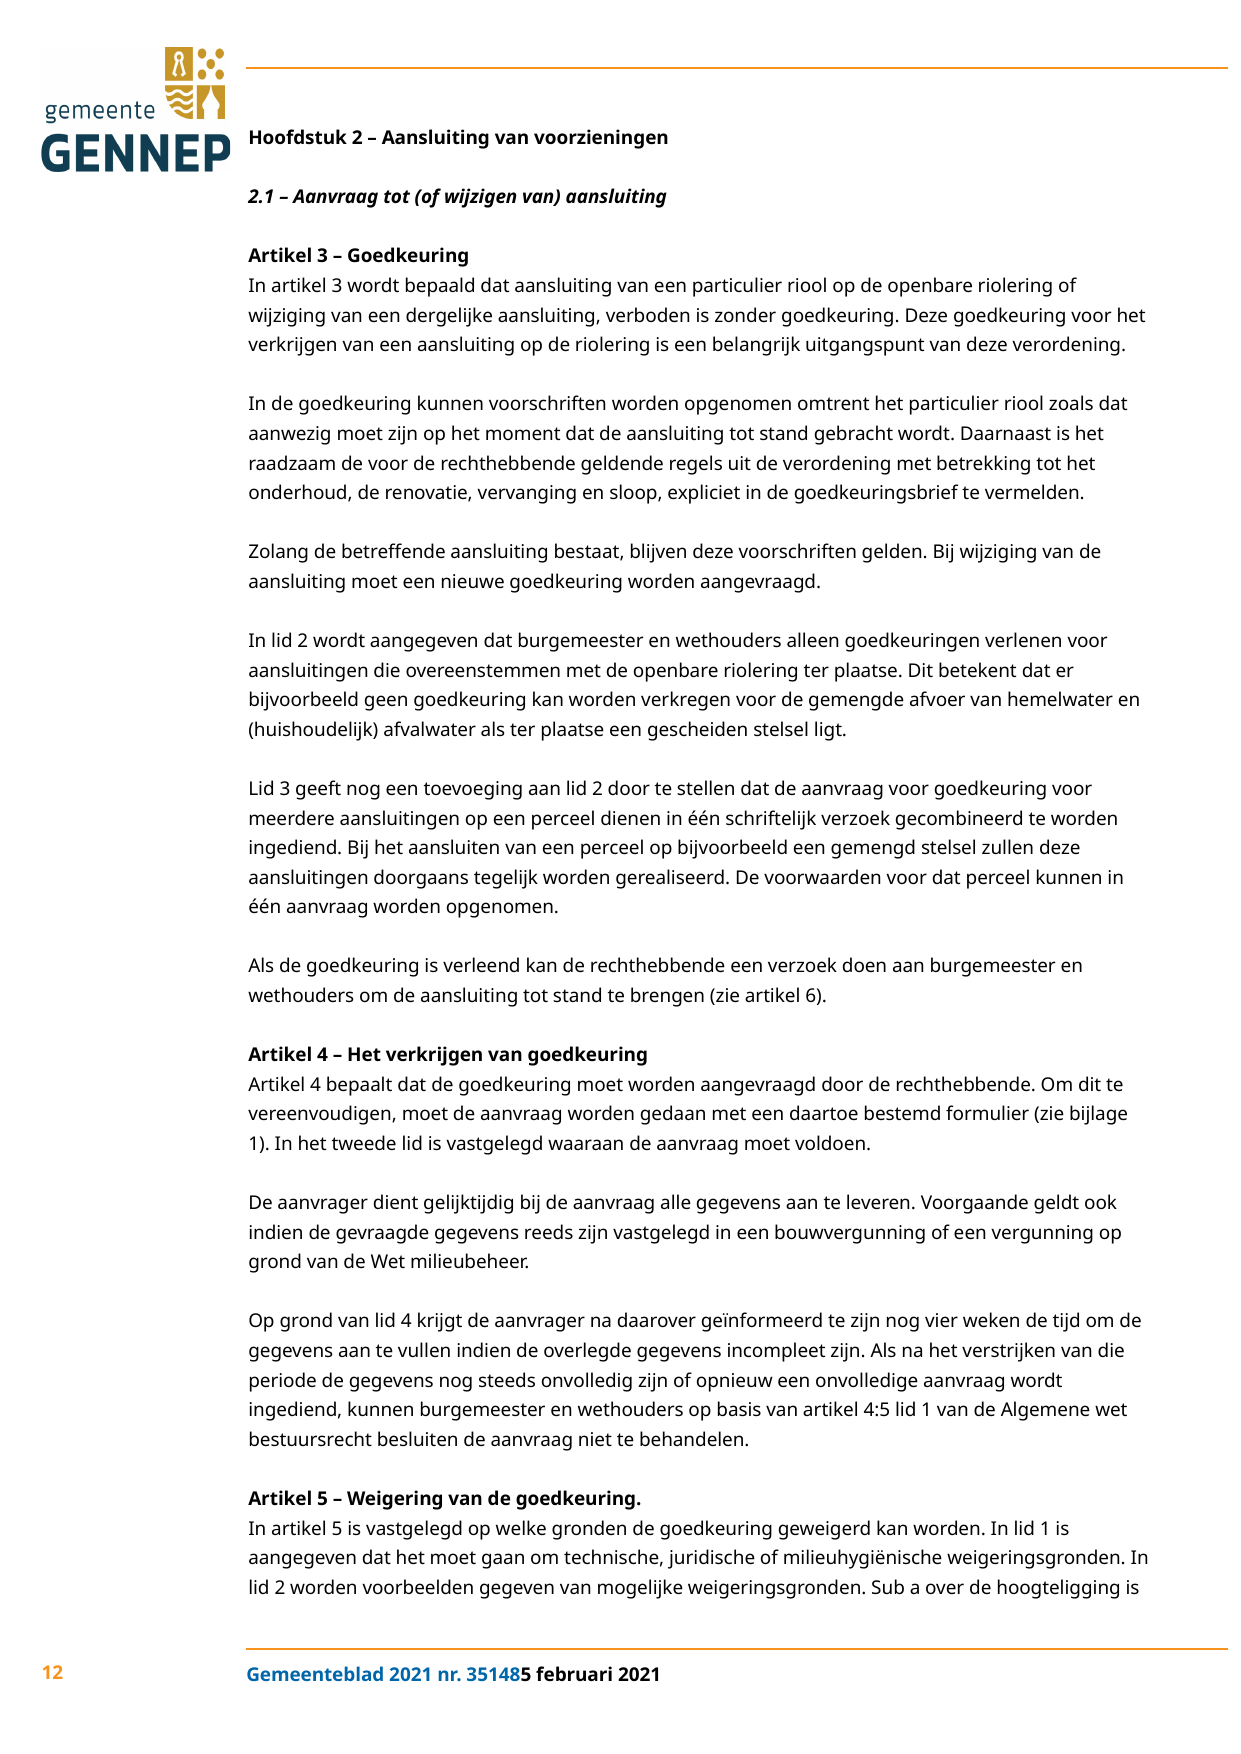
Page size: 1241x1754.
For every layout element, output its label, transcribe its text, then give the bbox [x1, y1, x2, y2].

text In lid 2 wordt aangegeven dat burgemeester en wethouders alleen goedkeuringen verlenen voor aansluitingen die overeenstemmen met de openbare riolering ter plaatse. Dit betekent dat er bijvoorbeeld geen goedkeuring kan worden verkregen voor de gemengde afvoer van hemelwater en (huishoudelijk) afvalwater als ter plaatse een gescheiden stelsel ligt. [248, 627, 1152, 742]
text 2.1 – Aanvraag tot (of wijzigen van) aansluiting [248, 183, 1152, 209]
text Artikel 3 – Goedkeuring [248, 243, 1152, 268]
picture [41, 47, 231, 172]
text Hoofdstuk 2 – Aansluiting van voorzieningen [248, 124, 1152, 150]
text Op grond van lid 4 krijgt de aanvrager na daarover geïnformeerd te zijn nog vier weken de tijd om de gegevens aan te vullen indien de overlegde gegevens incompleet zijn. Als na het verstrijken van die periode de gegevens nog steeds onvolledig zijn of opnieuw een onvolledige aanvraag wordt ingediend, kunnen burgemeester en wethouders op basis van artikel 4:5 lid 1 van de Algemene wet bestuursrecht besluiten de aanvraag niet te behandelen. [248, 1308, 1152, 1452]
text Artikel 4 – Het verkrijgen van goedkeuring [248, 1041, 1152, 1067]
text Als de goedkeuring is verleend kan de rechthebbende een verzoek doen aan burgemeester en wethouders om de aansluiting tot stand te brengen (zie artikel 6). [248, 953, 1152, 1008]
text Artikel 4 bepaalt dat de goedkeuring moet worden aangevraagd door de rechthebbende. Om dit te vereenvoudigen, moet de aanvraag worden gedaan met een daartoe bestemd formulier (zie bijlage 1). In het tweede lid is vastgelegd waaraan de aanvraag moet voldoen. [248, 1071, 1152, 1156]
text In de goedkeuring kunnen voorschriften worden opgenomen omtrent het particulier riool zoals dat aanwezig moet zijn op het moment dat de aansluiting tot stand gebracht wordt. Daarnaast is het raadzaam de voor de rechthebbende geldende regels uit de verordening met betrekking tot het onderhoud, de renovatie, vervanging en sloop, expliciet in de goedkeuringsbrief te vermelden. [248, 391, 1152, 505]
text Lid 3 geeft nog een toevoeging aan lid 2 door te stellen dat de aanvraag voor goedkeuring voor meerdere aansluitingen op een perceel dienen in één schriftelijk verzoek gecombineerd te worden ingediend. Bij het aansluiten van een perceel op bijvoorbeeld een gemengd stelsel zullen deze aansluitingen doorgaans tegelijk worden gerealiseerd. De voorwaarden voor dat perceel kunnen in één aanvraag worden opgenomen. [248, 775, 1152, 919]
text De aanvrager dient gelijktijdig bij de aanvraag alle gegevens aan te leveren. Voorgaande geldt ook indien de gevraagde gegevens reeds zijn vastgelegd in een bouwvergunning of een vergunning op grond van de Wet milieubeheer. [248, 1189, 1152, 1274]
text Artikel 5 – Weigering van de goedkeuring. [248, 1485, 1152, 1511]
text Zolang de betreffende aansluiting bestaat, blijven deze voorschriften gelden. Bij wijziging van de aansluiting moet een nieuwe goedkeuring worden aangevraagd. [248, 538, 1152, 594]
text In artikel 5 is vastgelegd op welke gronden de goedkeuring geweigerd kan worden. In lid 1 is aangegeven dat het moet gaan om technische, juridische of milieuhygiënische weigeringsgronden. In lid 2 worden voorbeelden gegeven van mogelijke weigeringsgronden. Sub a over de hoogteligging is [248, 1515, 1152, 1600]
text In artikel 3 wordt bepaald dat aansluiting van een particulier riool op de openbare riolering of wijziging van een dergelijke aansluiting, verboden is zonder goedkeuring. Deze goedkeuring voor het verkrijgen van een aansluiting op de riolering is een belangrijk uitgangspunt van deze verordening. [248, 272, 1152, 357]
